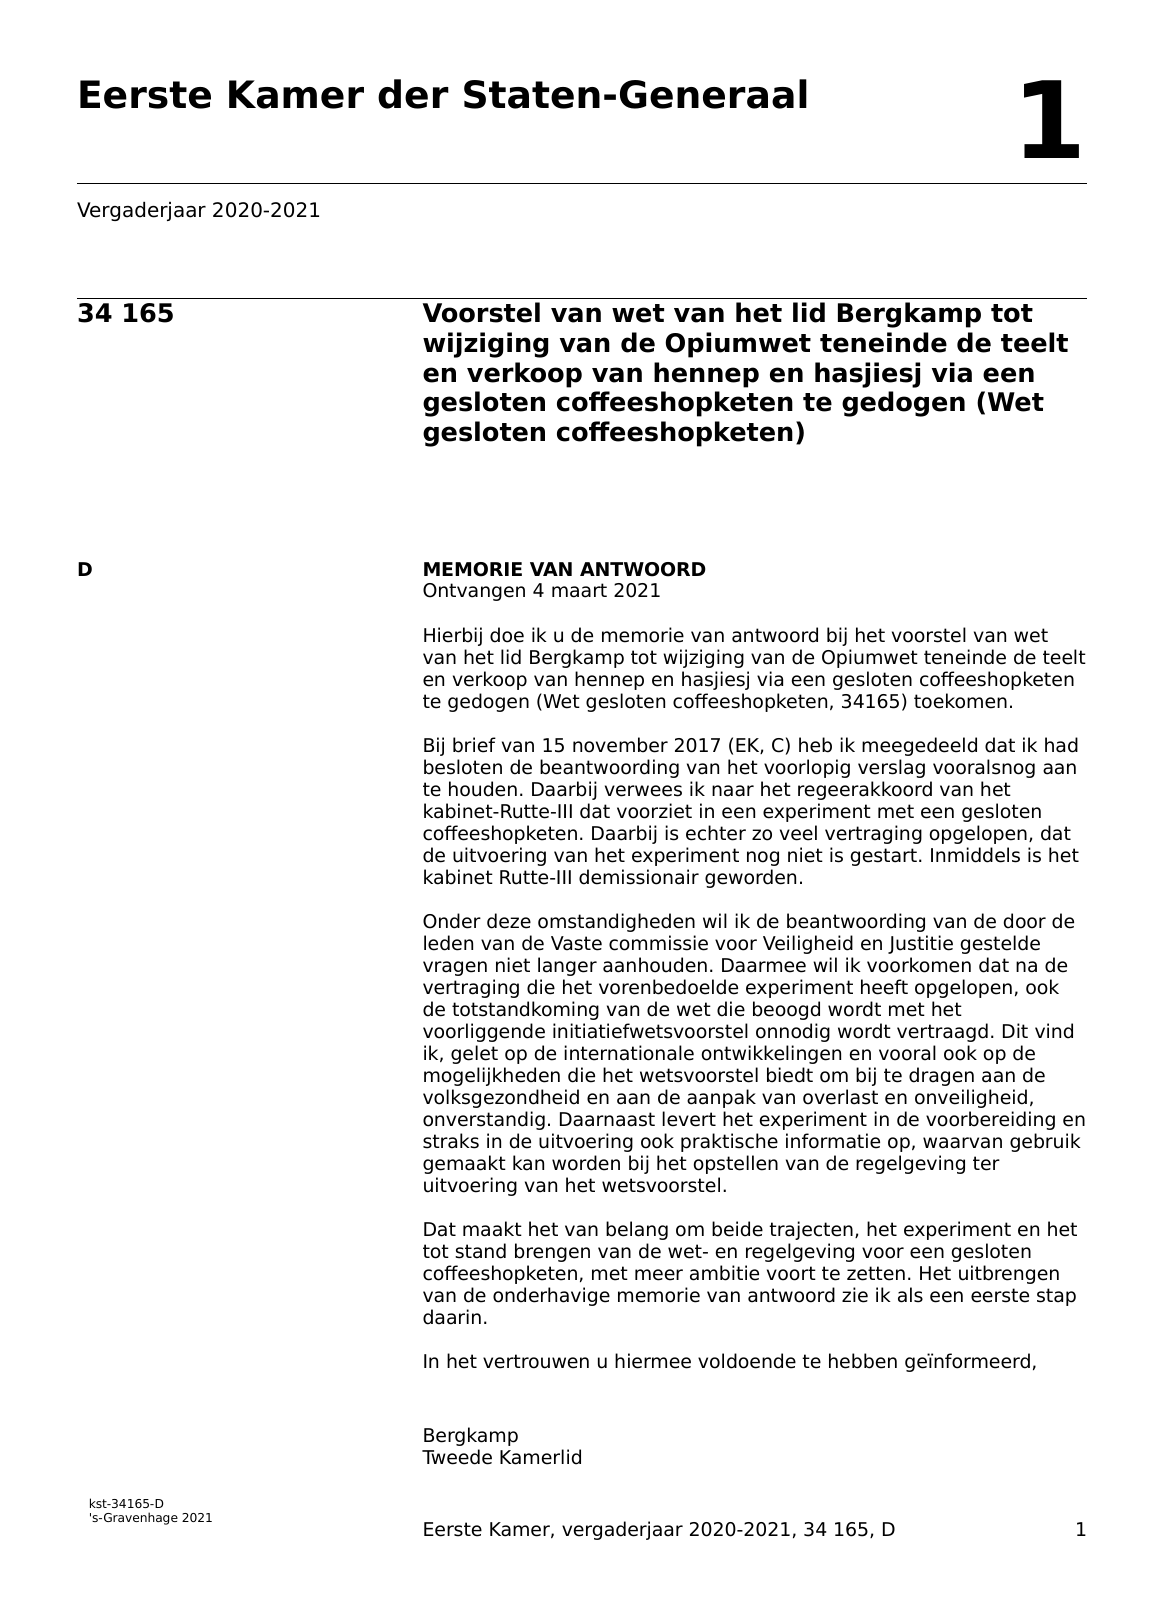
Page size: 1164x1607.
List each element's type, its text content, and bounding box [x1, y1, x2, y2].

text In het vertrouwen u hiermee voldoende te hebben geïnformeerd, [422, 1351, 1087, 1373]
subtitle D MEMORIE VAN ANTWOORD [77, 558, 1087, 580]
table_header Eerste Kamer der Staten-Generaal [77, 59, 886, 183]
table_header 1 [886, 59, 1087, 183]
text Hierbij doe ik u de memorie van antwoord bij het voorstel van wet van het lid Bergkamp tot wijziging van de Opiumwet teneinde de teelt en verkoop van hennep en hasjiesj via een gesloten coffeeshopketen te gedogen (Wet gesloten coffeeshopketen, 34165) toekomen. [422, 624, 1087, 712]
text Onder deze omstandigheden wil ik de beantwoording van de door de leden van de Vaste commissie voor Veiligheid en Justitie gestelde vragen niet langer aanhouden. Daarmee wil ik voorkomen dat na de vertraging die het vorenbedoelde experiment heeft opgelopen, ook de totstandkoming van de wet die beoogd wordt met het voorliggende initiatiefwetsvoorstel onnodig wordt vertraagd. Dit vind ik, gelet op de internationale ontwikkelingen en vooral ook op de mogelijkheden die het wetsvoorstel biedt om bij te dragen aan de volksgezondheid en aan de aanpak van overlast en onveiligheid, onverstandig. Daarnaast levert het experiment in de voorbereiding en straks in de uitvoering ook praktische informatie op, waarvan gebruik gemaakt kan worden bij het opstellen van de regelgeving ter uitvoering van het wetsvoorstel. [422, 911, 1087, 1196]
text kst-34165-D [88, 1497, 323, 1511]
text Bergkamp Tweede Kamerlid [422, 1403, 1087, 1469]
subtitle 34 165 Voorstel van wet van het lid Bergkamp tot wijziging van de Opiumwet teneinde de teelt en verkoop van hennep en hasjiesj via een gesloten coffeeshopketen te gedogen (Wet gesloten coffeeshopketen) [77, 299, 1087, 447]
text Bij brief van 15 november 2017 (EK, C) heb ik meegedeeld dat ik had besloten de beantwoording van het voorlopig verslag vooralsnog aan te houden. Daarbij verwees ik naar het regeerakkoord van het kabinet-Rutte-III dat voorziet in een experiment met een gesloten coffeeshopketen. Daarbij is echter zo veel vertraging opgelopen, dat de uitvoering van het experiment nog niet is gestart. Inmiddels is het kabinet Rutte-III demissionair geworden. [422, 735, 1087, 888]
text 's-Gravenhage 2021 [88, 1511, 323, 1525]
text Ontvangen 4 maart 2021 [422, 580, 1087, 602]
text Dat maakt het van belang om beide trajecten, het experiment en het tot stand brengen van de wet- en regelgeving voor een gesloten coffeeshopketen, met meer ambitie voort te zetten. Het uitbrengen van de onderhavige memorie van antwoord zie ik als een eerste stap daarin. [422, 1219, 1087, 1328]
table_cell Vergaderjaar 2020-2021 [77, 184, 1087, 298]
